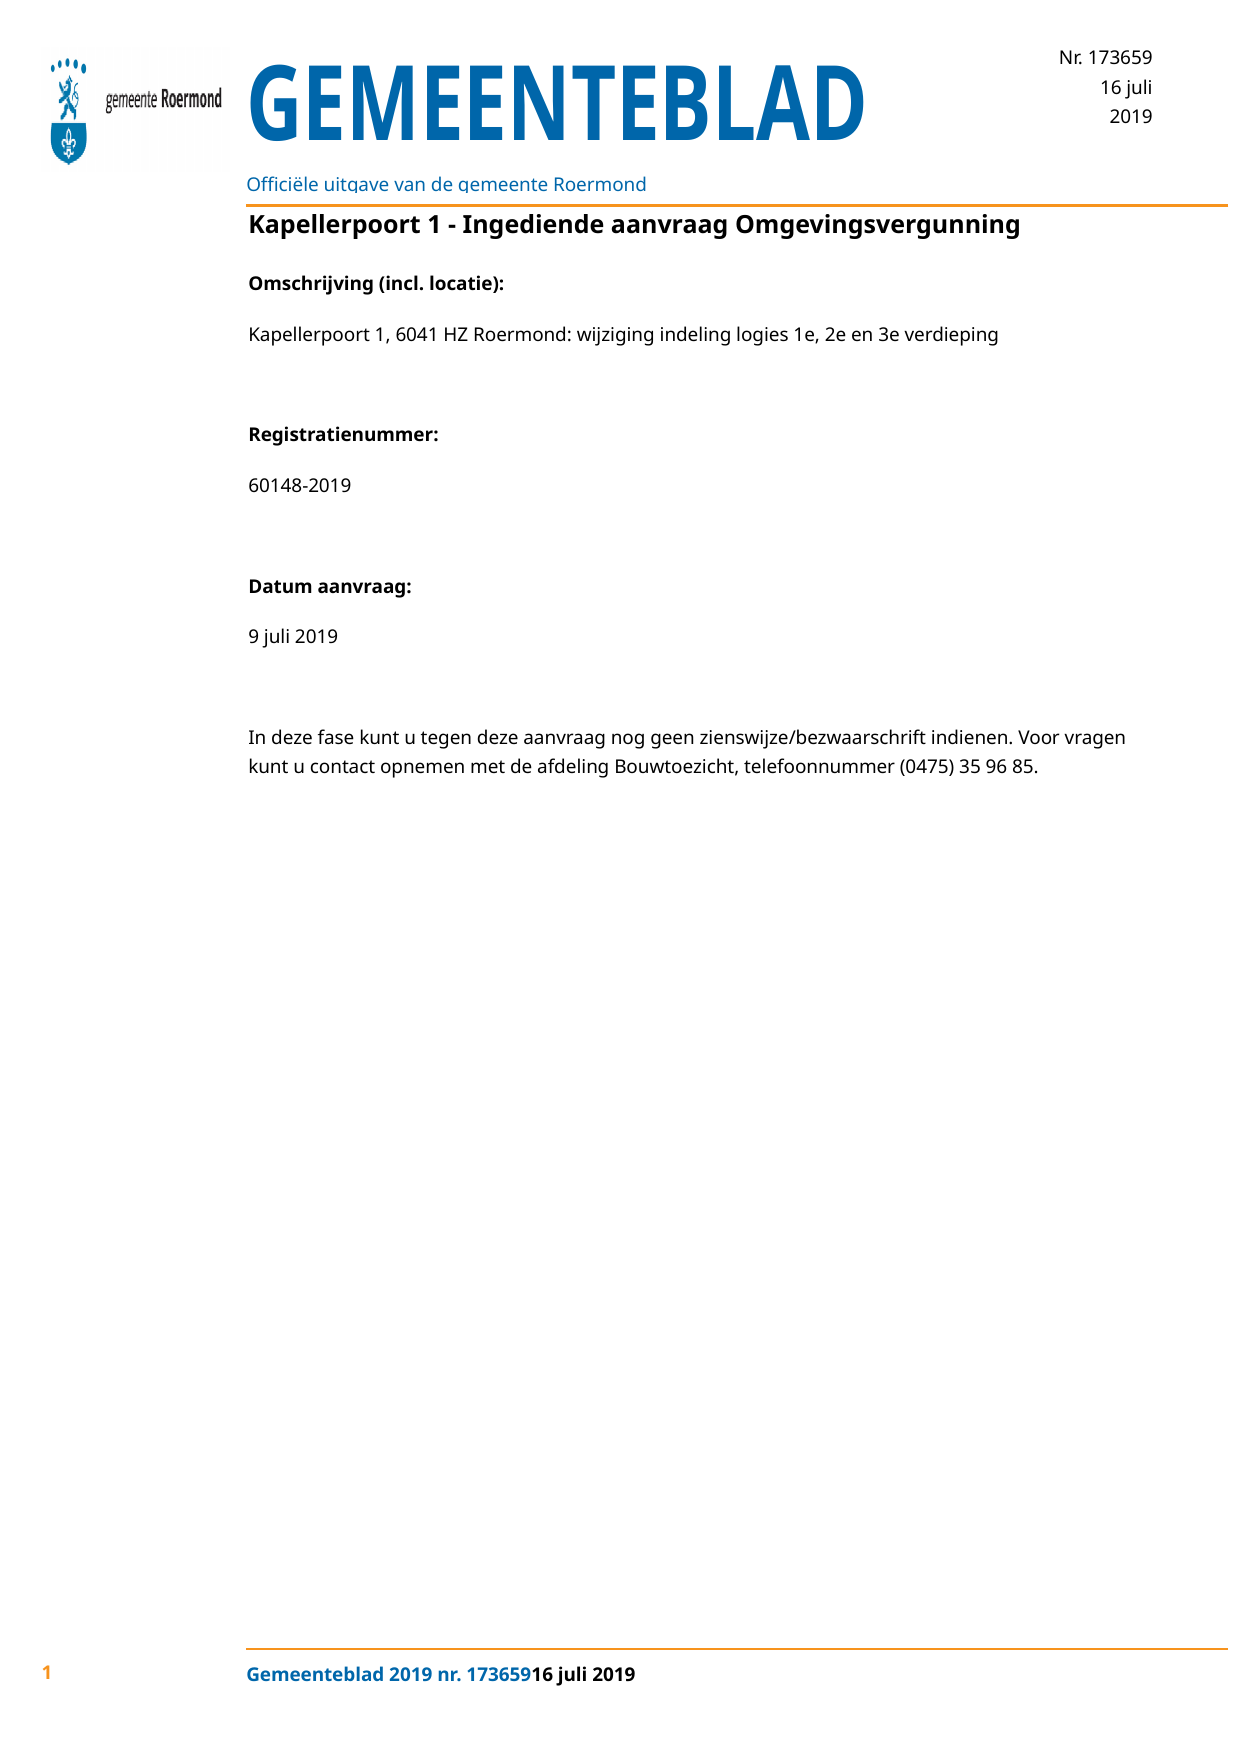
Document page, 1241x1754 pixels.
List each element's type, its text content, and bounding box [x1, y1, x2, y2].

text 9 juli 2019 [248, 623, 1152, 649]
text Registratienummer: [248, 422, 1152, 447]
text In deze fase kunt u tegen deze aanvraag nog geen zienswijze/bezwaarschrift indienen. Voor vragen kunt u contact opnemen met de afdeling Bouwtoezicht, telefoonnummer (0475) 35 96 85. [248, 724, 1152, 779]
text Kapellerpoort 1, 6041 HZ Roermond: wijziging indeling logies 1e, 2e en 3e verdieping [248, 321, 1152, 346]
text 60148-2019 [248, 472, 1152, 498]
text Datum aanvraag: [248, 573, 1152, 598]
text Kapellerpoort 1 - Ingediende aanvraag Omgevingsvergunning [248, 207, 1152, 241]
picture [41, 47, 231, 172]
text Omschrijving (incl. locatie): [248, 270, 1152, 296]
